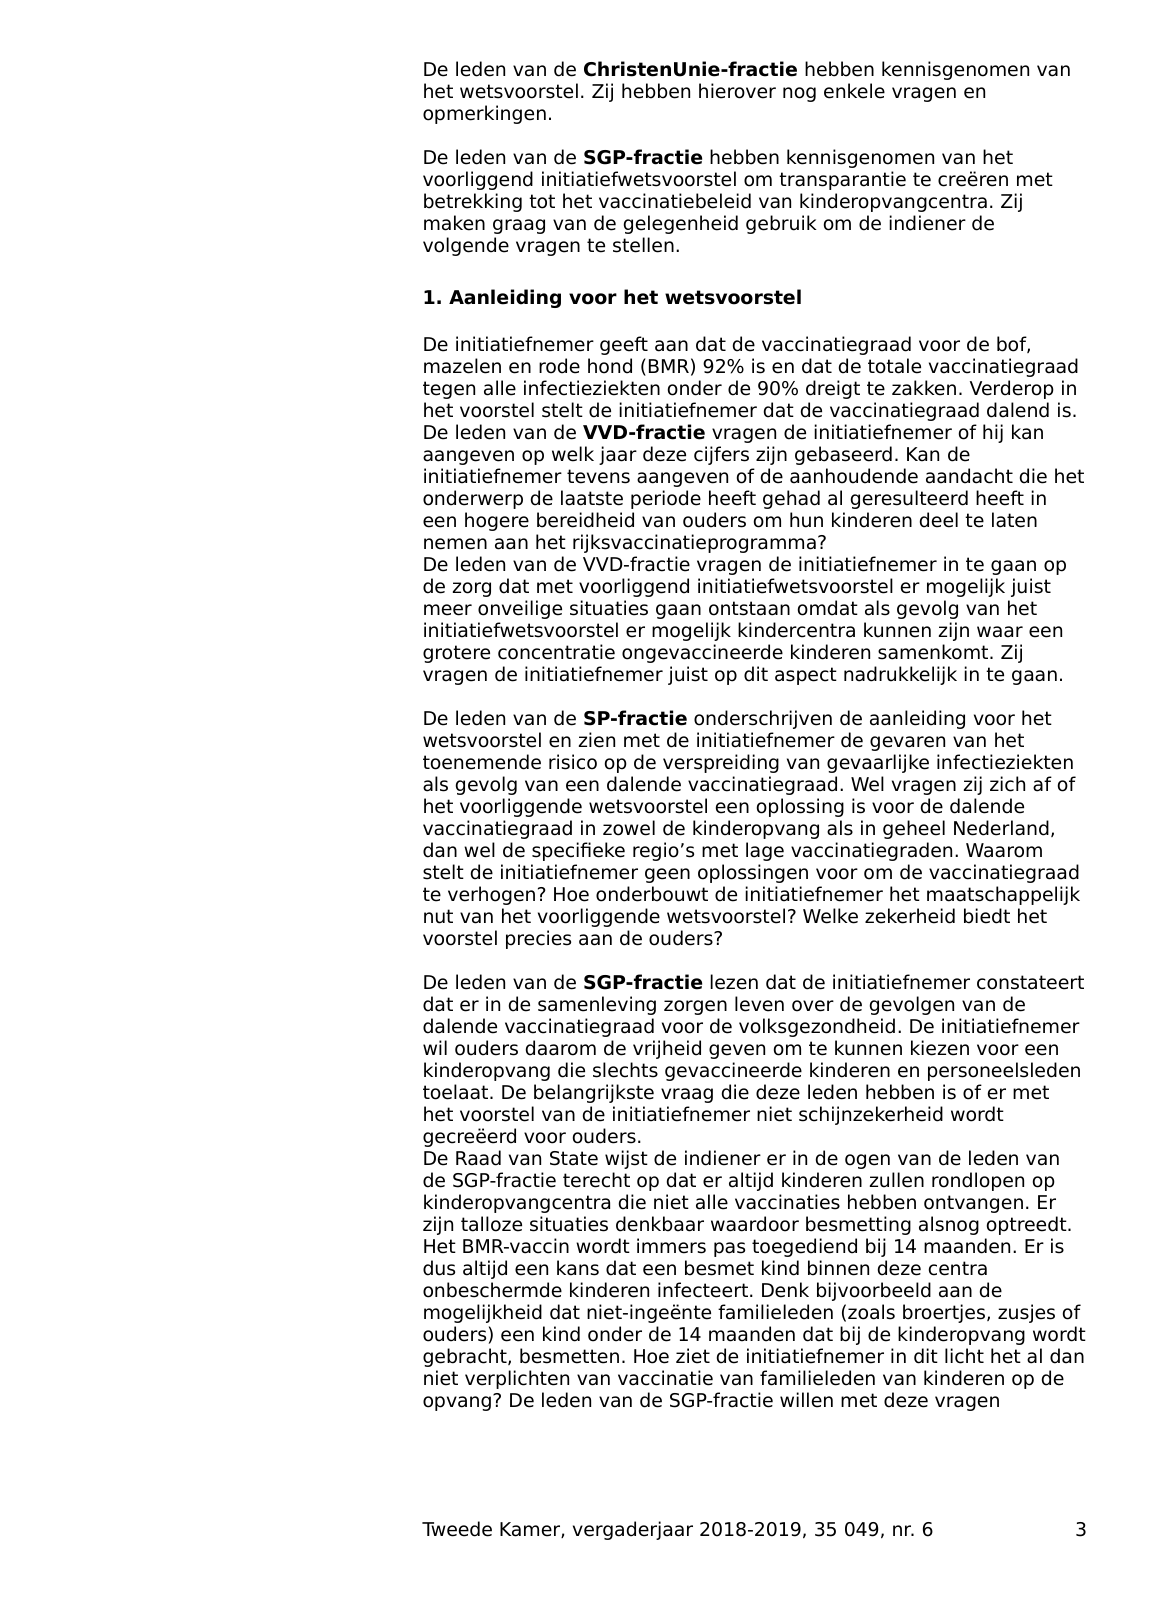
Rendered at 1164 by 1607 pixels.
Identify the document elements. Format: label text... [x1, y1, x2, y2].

text De initiatiefnemer geeft aan dat de vaccinatiegraad voor de bof, mazelen en rode hond (BMR) 92% is en dat de totale vaccinatiegraad tegen alle infectieziekten onder de 90% dreigt te zakken. Verderop in het voorstel stelt de initiatiefnemer dat de vaccinatiegraad dalend is. De leden van de VVD-fractie vragen de initiatiefnemer of hij kan aangeven op welk jaar deze cijfers zijn gebaseerd. Kan de initiatiefnemer tevens aangeven of de aanhoudende aandacht die het onderwerp de laatste periode heeft gehad al geresulteerd heeft in een hogere bereidheid van ouders om hun kinderen deel te laten nemen aan het rijksvaccinatieprogramma? [422, 334, 1087, 554]
text De leden van de ChristenUnie-fractie hebben kennisgenomen van het wetsvoorstel. Zij hebben hierover nog enkele vragen en opmerkingen. [422, 59, 1087, 125]
subtitle 1. Aanleiding voor het wetsvoorstel [422, 287, 1087, 309]
text De leden van de SGP-fractie lezen dat de initiatiefnemer constateert dat er in de samenleving zorgen leven over de gevolgen van de dalende vaccinatiegraad voor de volksgezondheid. De initiatiefnemer wil ouders daarom de vrijheid geven om te kunnen kiezen voor een kinderopvang die slechts gevaccineerde kinderen en personeelsleden toelaat. De belangrijkste vraag die deze leden hebben is of er met het voorstel van de initiatiefnemer niet schijnzekerheid wordt gecreëerd voor ouders. [422, 972, 1087, 1148]
text De leden van de SGP-fractie hebben kennisgenomen van het voorliggend initiatiefwetsvoorstel om transparantie te creëren met betrekking tot het vaccinatiebeleid van kinderopvangcentra. Zij maken graag van de gelegenheid gebruik om de indiener de volgende vragen te stellen. [422, 147, 1087, 257]
text De leden van de SP-fractie onderschrijven de aanleiding voor het wetsvoorstel en zien met de initiatiefnemer de gevaren van het toenemende risico op de verspreiding van gevaarlijke infectieziekten als gevolg van een dalende vaccinatiegraad. Wel vragen zij zich af of het voorliggende wetsvoorstel een oplossing is voor de dalende vaccinatiegraad in zowel de kinderopvang als in geheel Nederland, dan wel de specifieke regio’s met lage vaccinatiegraden. Waarom stelt de initiatiefnemer geen oplossingen voor om de vaccinatiegraad te verhogen? Hoe onderbouwt de initiatiefnemer het maatschappelijk nut van het voorliggende wetsvoorstel? Welke zekerheid biedt het voorstel precies aan de ouders? [422, 708, 1087, 950]
text De leden van de VVD-fractie vragen de initiatiefnemer in te gaan op de zorg dat met voorliggend initiatiefwetsvoorstel er mogelijk juist meer onveilige situaties gaan ontstaan omdat als gevolg van het initiatiefwetsvoorstel er mogelijk kindercentra kunnen zijn waar een grotere concentratie ongevaccineerde kinderen samenkomt. Zij vragen de initiatiefnemer juist op dit aspect nadrukkelijk in te gaan. [422, 554, 1087, 686]
text De Raad van State wijst de indiener er in de ogen van de leden van de SGP-fractie terecht op dat er altijd kinderen zullen rondlopen op kinderopvangcentra die niet alle vaccinaties hebben ontvangen. Er zijn talloze situaties denkbaar waardoor besmetting alsnog optreedt. Het BMR-vaccin wordt immers pas toegediend bij 14 maanden. Er is dus altijd een kans dat een besmet kind binnen deze centra onbeschermde kinderen infecteert. Denk bijvoorbeeld aan de mogelijkheid dat niet-ingeënte familieleden (zoals broertjes, zusjes of ouders) een kind onder de 14 maanden dat bij de kinderopvang wordt gebracht, besmetten. Hoe ziet de initiatiefnemer in dit licht het al dan niet verplichten van vaccinatie van familieleden van kinderen op de opvang? De leden van de SGP-fractie willen met deze vragen [422, 1148, 1087, 1411]
